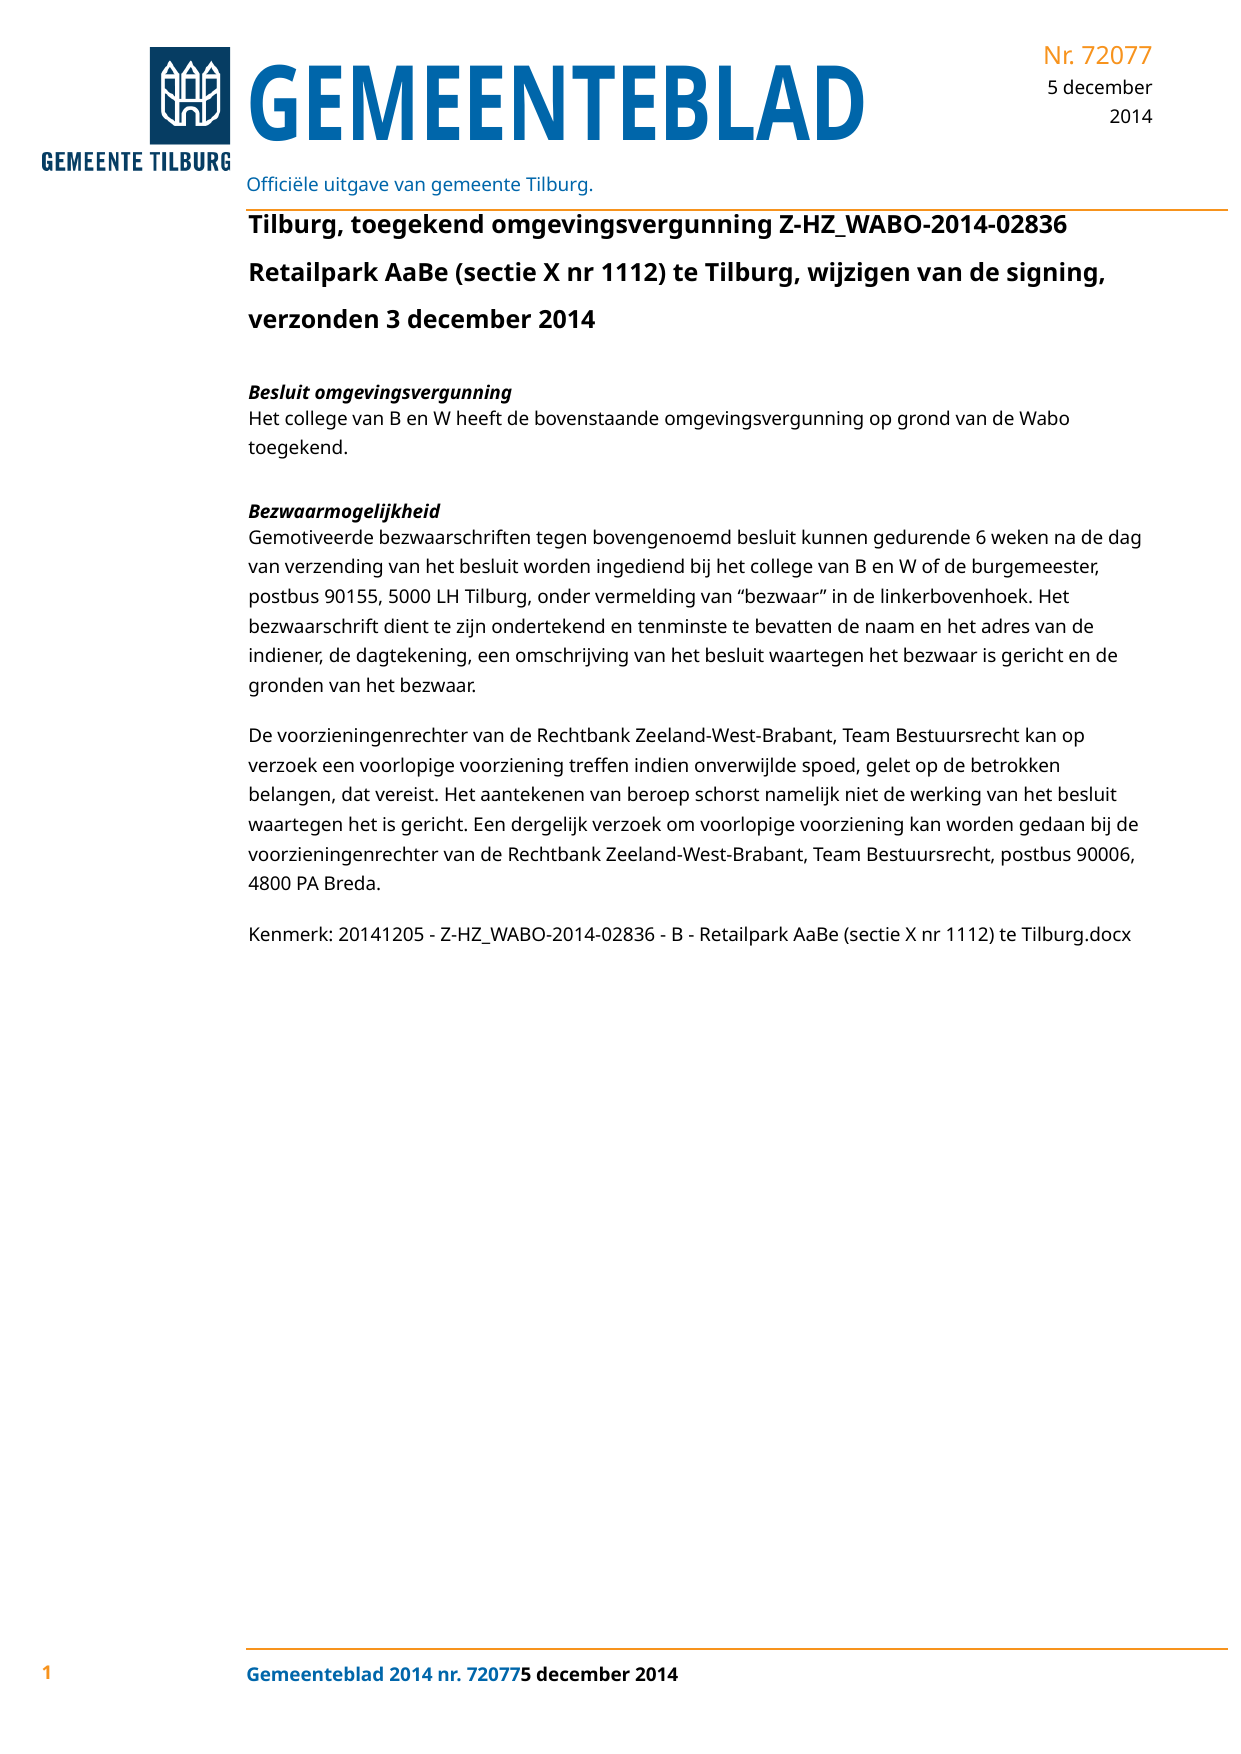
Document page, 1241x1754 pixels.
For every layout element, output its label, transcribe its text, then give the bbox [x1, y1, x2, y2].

picture [41, 47, 231, 172]
text Tilburg, toegekend omgevingsvergunning Z-HZ_WABO-2014-02836 Retailpark AaBe (sectie X nr 1112) te Tilburg, wijzigen van de signing, verzonden 3 december 2014 [248, 211, 1152, 336]
text Het college van B en W heeft de bovenstaande omgevingsvergunning op grond van de Wabo toegekend. [248, 405, 1152, 460]
text Gemotiveerde bezwaarschriften tegen bovengenoemd besluit kunnen gedurende 6 weken na de dag van verzending van het besluit worden ingediend bij het college van B en W of de burgemeester, postbus 90155, 5000 LH Tilburg, onder vermelding van “bezwaar” in de linkerbovenhoek. Het bezwaarschrift dient te zijn ondertekend en tenminste te bevatten de naam en het adres van de indiener, de dagtekening, een omschrijving van het besluit waartegen het bezwaar is gericht en de gronden van het bezwaar. [248, 524, 1152, 698]
text De voorzieningenrechter van de Rechtbank Zeeland-West-Brabant, Team Bestuursrecht kan op verzoek een voorlopige voorziening treffen indien onverwijlde spoed, gelet op de betrokken belangen, dat vereist. Het aantekenen van beroep schorst namelijk niet de werking van het besluit waartegen het is gericht. Een dergelijk verzoek om voorlopige voorziening kan worden gedaan bij de voorzieningenrechter van de Rechtbank Zeeland-West-Brabant, Team Bestuursrecht, postbus 90006, 4800 PA Breda. [248, 722, 1152, 896]
text Besluit omgevingsvergunning [248, 379, 1152, 405]
text Bezwaarmogelijkheid [248, 498, 1152, 524]
text Kenmerk: 20141205 - Z-HZ_WABO-2014-02836 - B - Retailpark AaBe (sectie X nr 1112) te Tilburg.docx [248, 921, 1152, 946]
